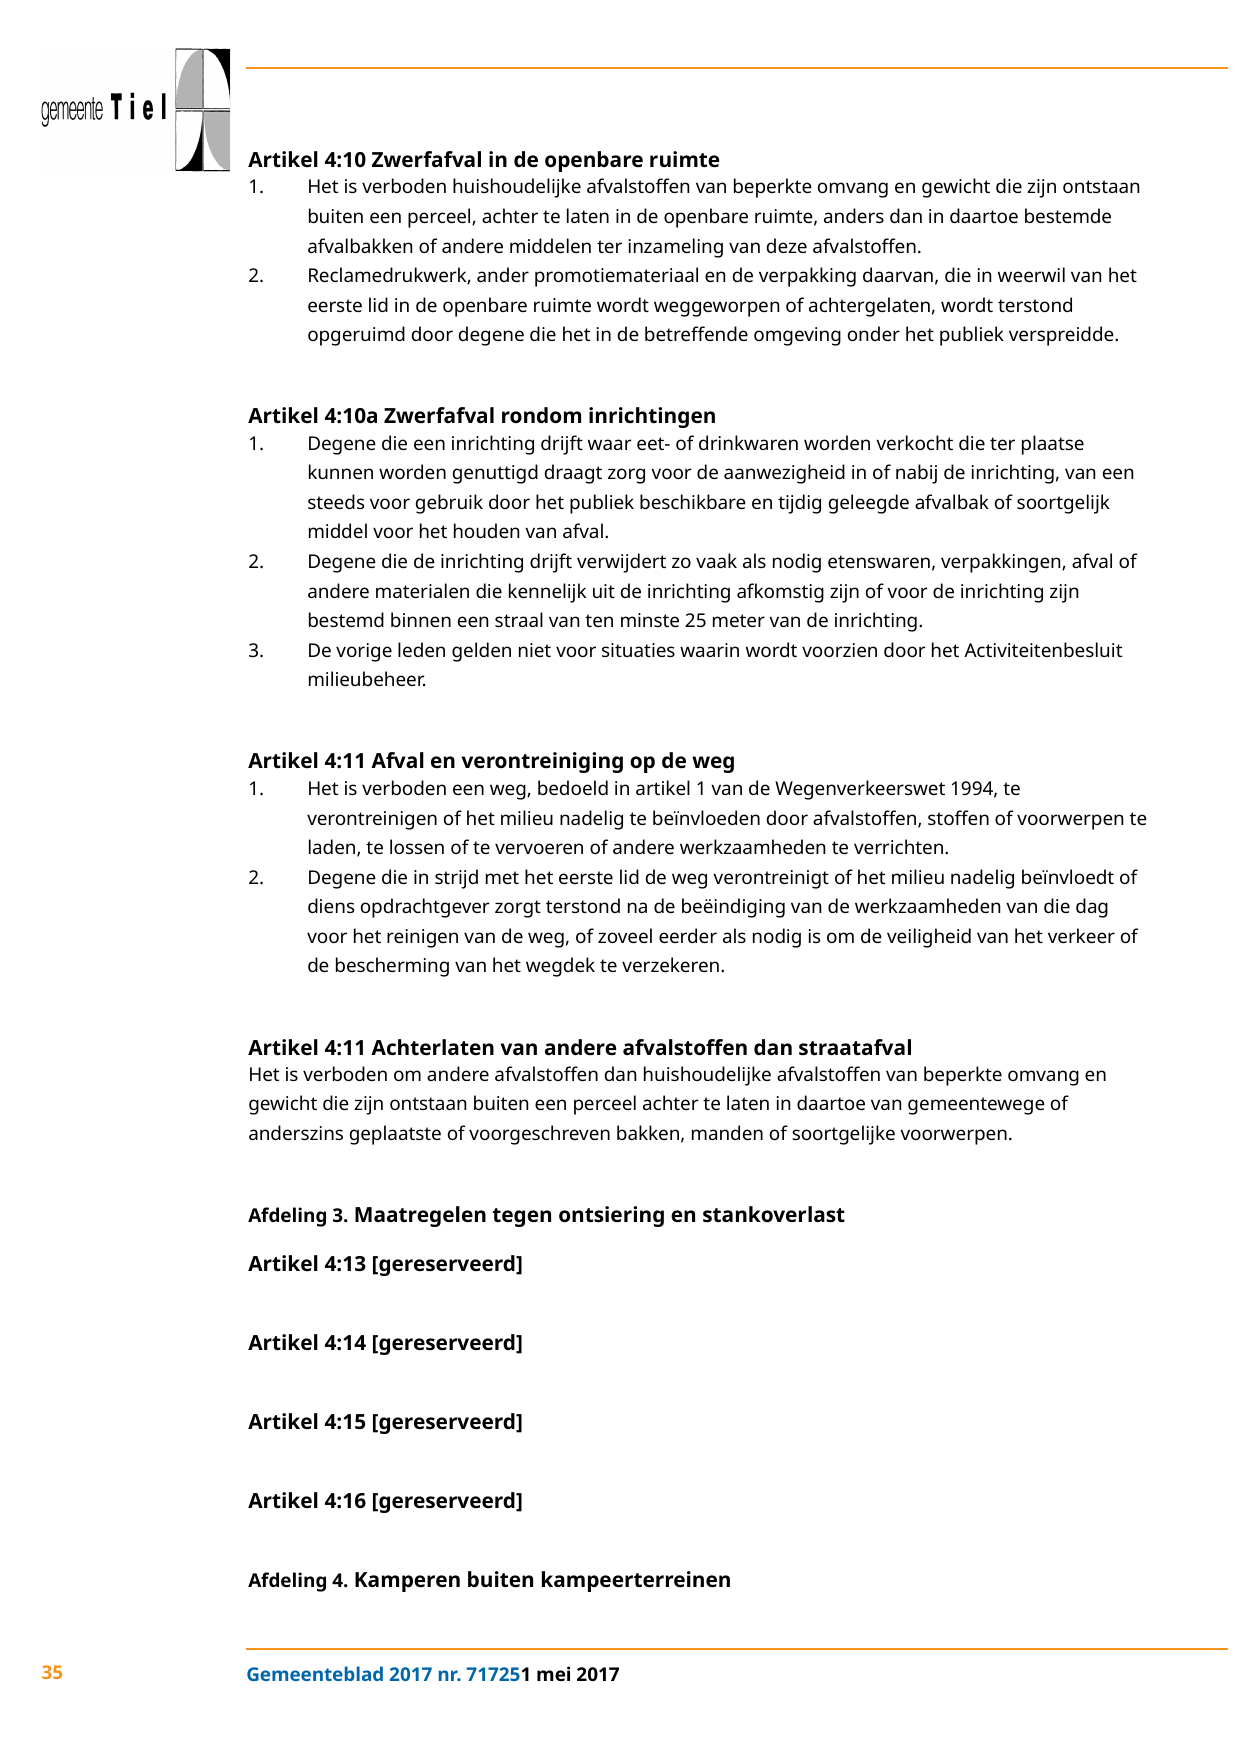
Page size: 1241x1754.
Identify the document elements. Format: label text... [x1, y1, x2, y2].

text Artikel 4:11 Achterlaten van andere afvalstoffen dan straatafval [248, 1033, 1152, 1061]
text Artikel 4:10a Zwerfafval rondom inrichtingen [248, 402, 1152, 430]
list Degene die een inrichting drijft waar eet- of drinkwaren worden verkocht die ter plaatse kunnen worden genuttigd draagt zorg voor de aanwezigheid in of nabij de inrichting, van een steeds voor gebruik door het publiek beschikbare en tijdig geleegde afvalbak of soortgelijk middel voor het houden van afval. [248, 430, 1152, 544]
list Degene die in strijd met het eerste lid de weg verontreinigt of het milieu nadelig beïnvloedt of diens opdrachtgever zorgt terstond na de beëindiging van de werkzaamheden van die dag voor het reinigen van de weg, of zoveel eerder als nodig is om de veiligheid van het verkeer of de bescherming van het wegdek te verzekeren. [248, 864, 1152, 978]
text Artikel 4:13 [gereserveerd] [248, 1249, 1152, 1278]
list De vorige leden gelden niet voor situaties waarin wordt voorzien door het Activiteitenbesluit milieubeheer. [248, 637, 1152, 692]
text Artikel 4:14 [gereserveerd] [248, 1328, 1152, 1357]
list Het is verboden een weg, bedoeld in artikel 1 van de Wegenverkeerswet 1994, te verontreinigen of het milieu nadelig te beïnvloeden door afvalstoffen, stoffen of voorwerpen te laden, te lossen of te vervoeren of andere werkzaamheden te verrichten. [248, 775, 1152, 860]
text Artikel 4:16 [gereserveerd] [248, 1486, 1152, 1514]
text Artikel 4:11 Afval en verontreiniging op de weg [248, 747, 1152, 775]
text Het is verboden om andere afvalstoffen dan huishoudelijke afvalstoffen van beperkte omvang en gewicht die zijn ontstaan buiten een perceel achter te laten in daartoe van gemeentewege of anderszins geplaatste of voorgeschreven bakken, manden of soortgelijke voorwerpen. [248, 1061, 1152, 1146]
picture [41, 47, 231, 172]
text Artikel 4:15 [gereserveerd] [248, 1407, 1152, 1436]
text Afdeling 3. Maatregelen tegen ontsiering en stankoverlast [248, 1200, 1152, 1228]
list Reclamedrukwerk, ander promotiemateriaal en de verpakking daarvan, die in weerwil van het eerste lid in de openbare ruimte wordt weggeworpen of achtergelaten, wordt terstond opgeruimd door degene die het in de betreffende omgeving onder het publiek verspreidde. [248, 262, 1152, 347]
text Artikel 4:10 Zwerfafval in de openbare ruimte [248, 145, 1152, 174]
text Afdeling 4. Kamperen buiten kampeerterreinen [248, 1565, 1152, 1593]
list Het is verboden huishoudelijke afvalstoffen van beperkte omvang en gewicht die zijn ontstaan buiten een perceel, achter te laten in de openbare ruimte, anders dan in daartoe bestemde afvalbakken of andere middelen ter inzameling van deze afvalstoffen. [248, 174, 1152, 258]
list Degene die de inrichting drijft verwijdert zo vaak als nodig etenswaren, verpakkingen, afval of andere materialen die kennelijk uit de inrichting afkomstig zijn of voor de inrichting zijn bestemd binnen een straal van ten minste 25 meter van de inrichting. [248, 548, 1152, 633]
